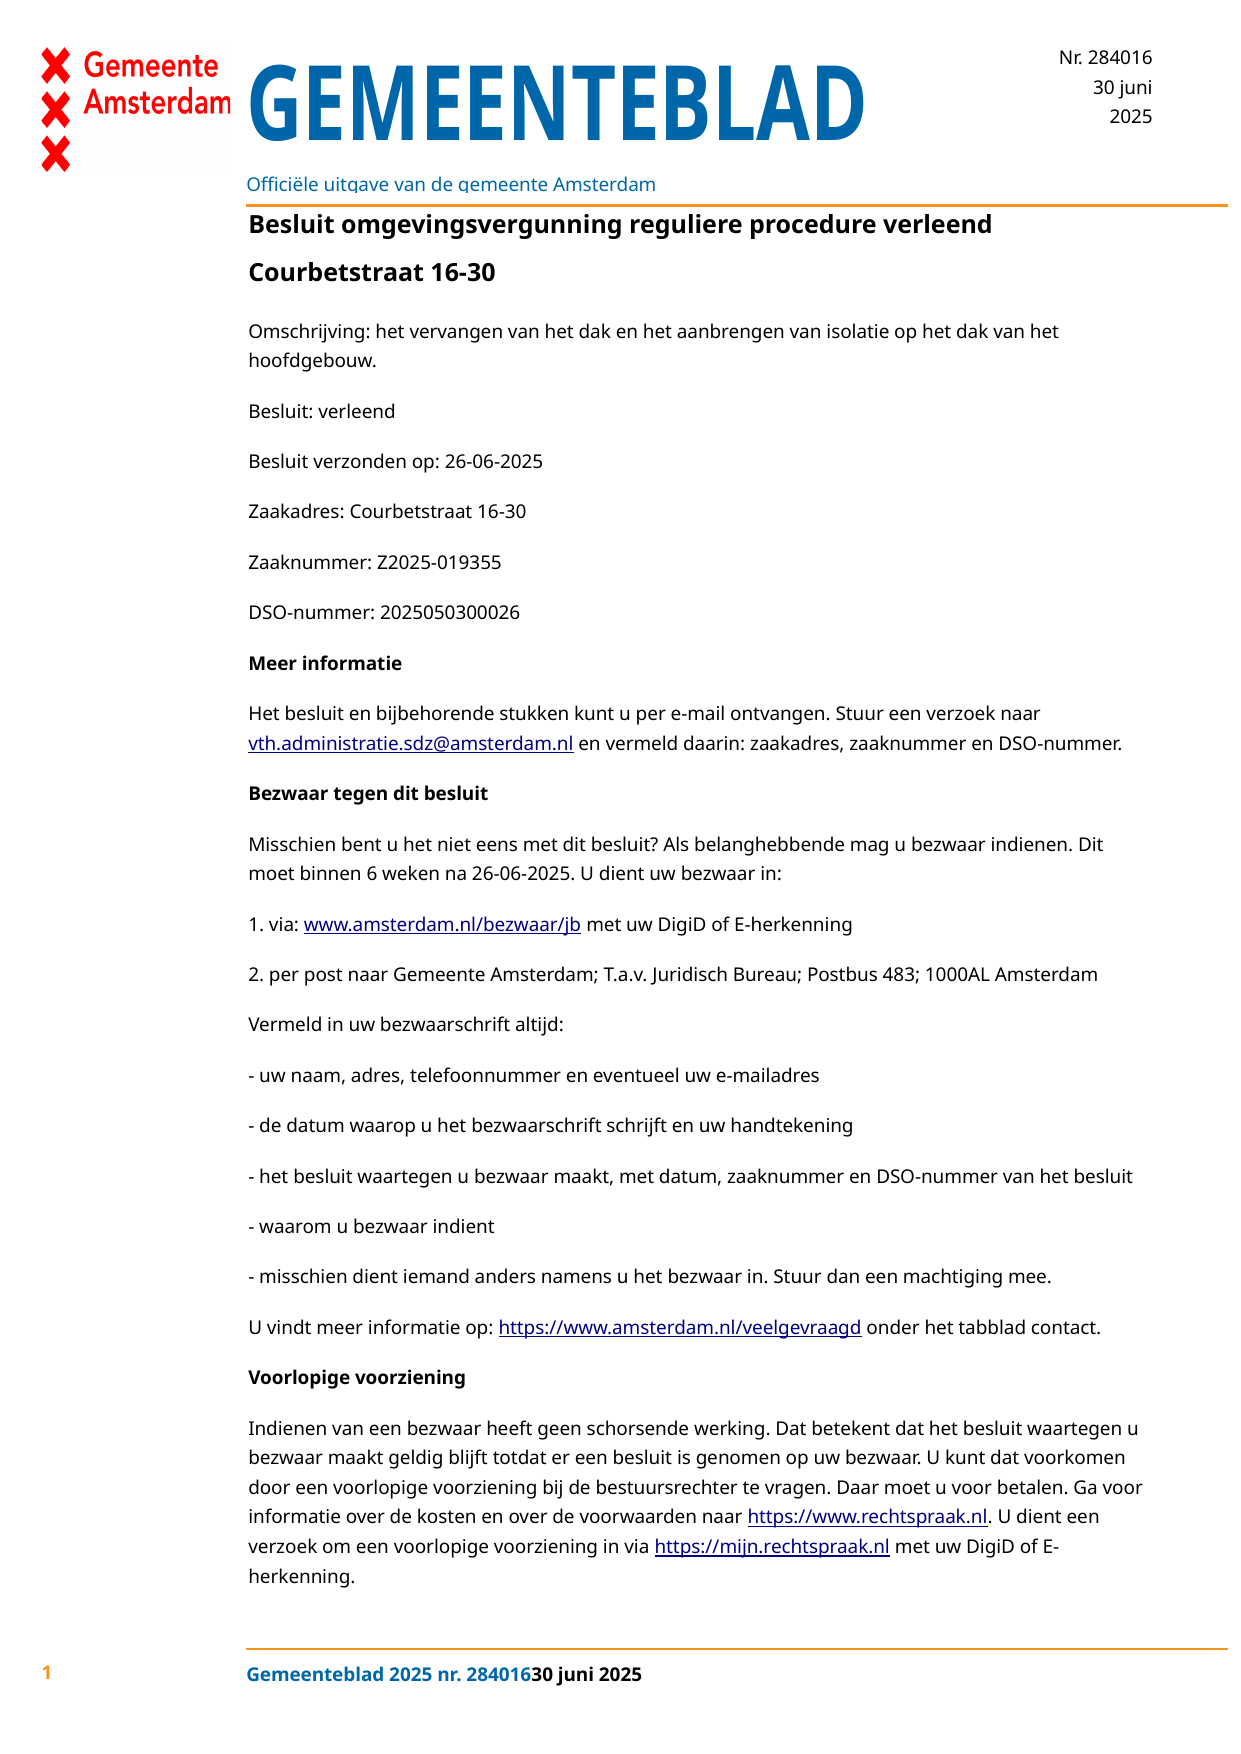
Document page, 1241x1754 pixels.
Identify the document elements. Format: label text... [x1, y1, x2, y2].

text Misschien bent u het niet eens met dit besluit? Als belanghebbende mag u bezwaar indienen. Dit moet binnen 6 weken na 26-06-2025. U dient uw bezwaar in: [248, 831, 1152, 886]
text Zaakadres: Courbetstraat 16-30 [248, 499, 1152, 524]
text - misschien dient iemand anders namens u het bezwaar in. Stuur dan een machtiging mee. [248, 1264, 1152, 1289]
text - waarom u bezwaar indient [248, 1213, 1152, 1239]
text 1. via: www.amsterdam.nl/bezwaar/jb met uw DigiD of E-herkenning [248, 911, 1152, 937]
text U vindt meer informatie op: https://www.amsterdam.nl/veelgevraagd onder het tabblad contact. [248, 1314, 1152, 1340]
text - uw naam, adres, telefoonnummer en eventueel uw e-mailadres [248, 1062, 1152, 1088]
text Indienen van een bezwaar heeft geen schorsende werking. Dat betekent dat het besluit waartegen u bezwaar maakt geldig blijft totdat er een besluit is genomen op uw bezwaar. U kunt dat voorkomen door een voorlopige voorziening bij de bestuursrechter te vragen. Daar moet u voor betalen. Ga voor informatie over de kosten en over de voorwaarden naar https://www.rechtspraak.nl. U dient een verzoek om een voorlopige voorziening in via https://mijn.rechtspraak.nl met uw DigiD of E-herkenning. [248, 1415, 1152, 1589]
text Besluit: verleend [248, 398, 1152, 424]
text - het besluit waartegen u bezwaar maakt, met datum, zaaknummer en DSO-nummer van het besluit [248, 1163, 1152, 1189]
text Voorlopige voorziening [248, 1364, 1152, 1390]
picture [41, 47, 231, 172]
text Omschrijving: het vervangen van het dak en het aanbrengen van isolatie op het dak van het hoofdgebouw. [248, 318, 1152, 373]
text Meer informatie [248, 650, 1152, 676]
text Het besluit en bijbehorende stukken kunt u per e-mail ontvangen. Stuur een verzoek naar vth.administratie.sdz@amsterdam.nl en vermeld daarin: zaakadres, zaaknummer en DSO-nummer. [248, 700, 1152, 756]
text Zaaknummer: Z2025-019355 [248, 549, 1152, 575]
text Besluit omgevingsvergunning reguliere procedure verleend Courbetstraat 16-30 [248, 207, 1152, 288]
text Bezwaar tegen dit besluit [248, 780, 1152, 806]
text Besluit verzonden op: 26-06-2025 [248, 448, 1152, 474]
text 2. per post naar Gemeente Amsterdam; T.a.v. Juridisch Bureau; Postbus 483; 1000AL Amsterdam [248, 961, 1152, 987]
text Vermeld in uw bezwaarschrift altijd: [248, 1012, 1152, 1037]
text DSO-nummer: 2025050300026 [248, 599, 1152, 625]
text - de datum waarop u het bezwaarschrift schrijft en uw handtekening [248, 1112, 1152, 1138]
